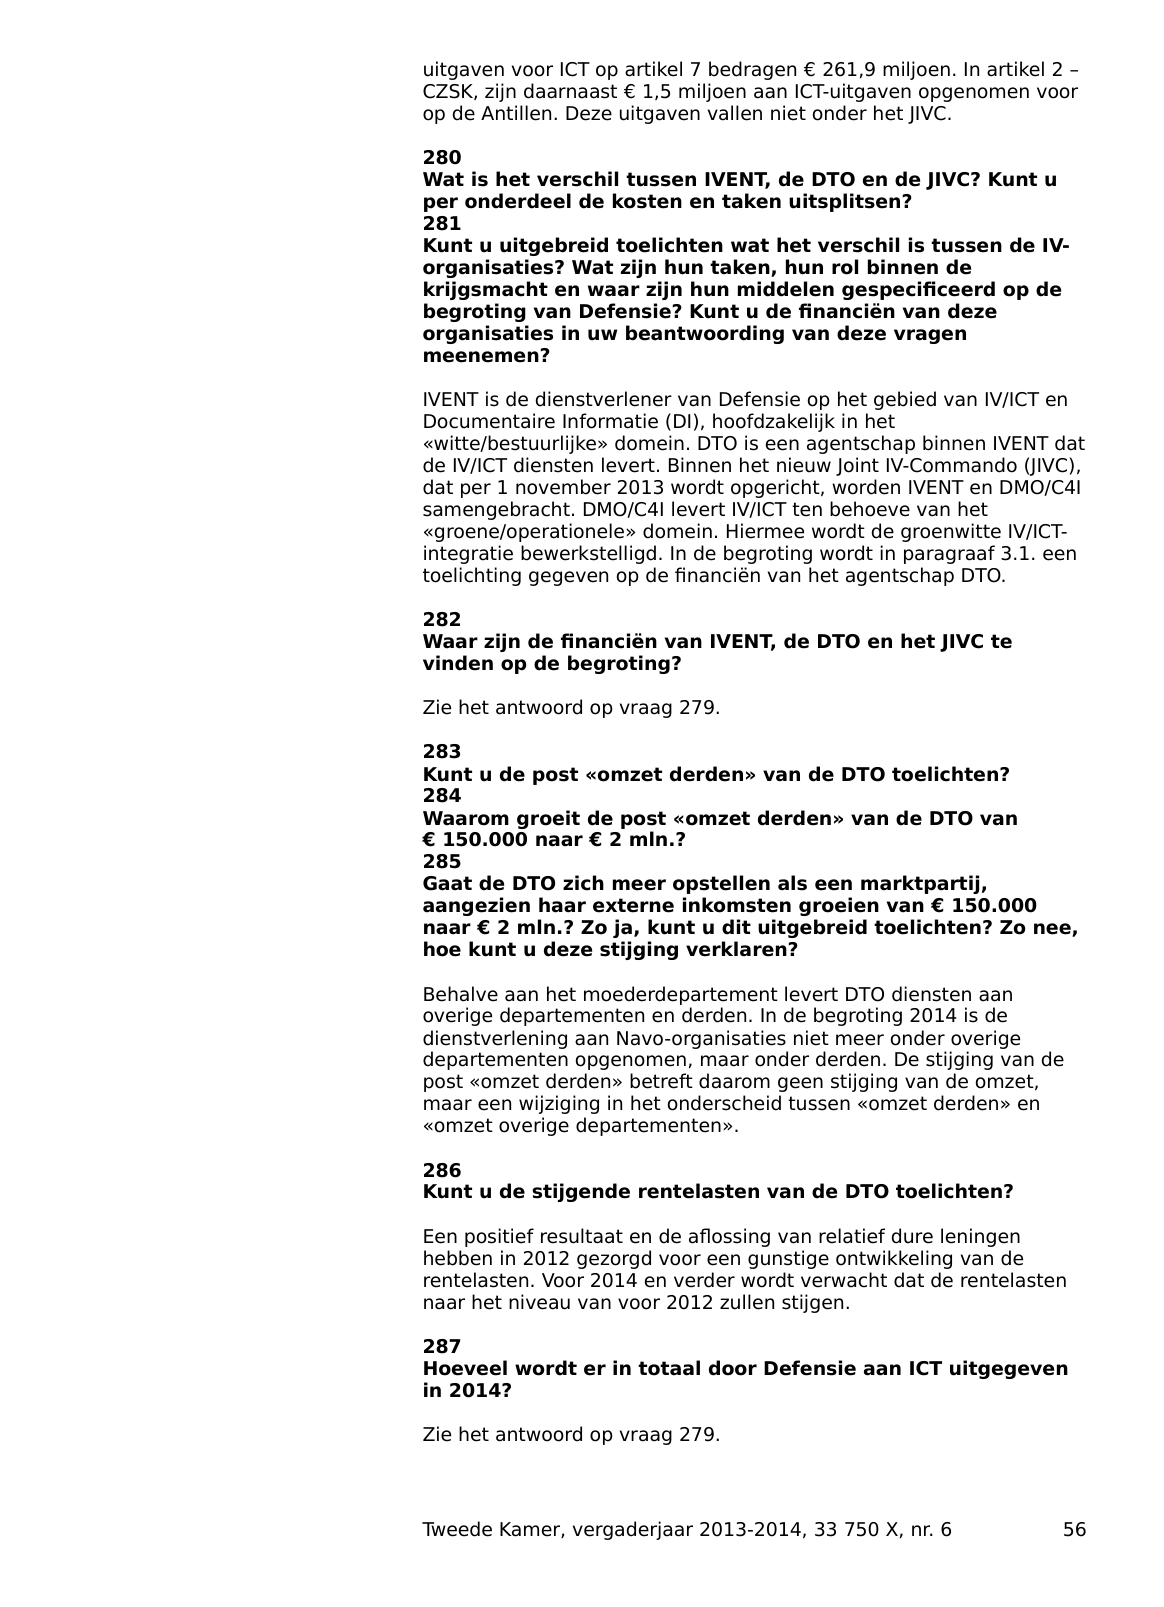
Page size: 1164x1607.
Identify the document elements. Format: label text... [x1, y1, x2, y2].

text 280 [422, 147, 1087, 169]
text 285 [422, 851, 1087, 873]
text Kunt u de post «omzet derden» van de DTO toelichten? [422, 763, 1087, 785]
text 282 [422, 609, 1087, 631]
text Wat is het verschil tussen IVENT, de DTO en de JIVC? Kunt u per onderdeel de kosten en taken uitsplitsen? [422, 169, 1087, 213]
text 283 [422, 741, 1087, 763]
text 281 [422, 213, 1087, 235]
text Kunt u de stijgende rentelasten van de DTO toelichten? [422, 1181, 1087, 1203]
text 287 [422, 1336, 1087, 1358]
text Hoeveel wordt er in totaal door Defensie aan ICT uitgegeven in 2014? [422, 1358, 1087, 1402]
text Zie het antwoord op vraag 279. [422, 1424, 1087, 1446]
text uitgaven voor ICT op artikel 7 bedragen € 261,9 miljoen. In artikel 2 – CZSK, zijn daarnaast € 1,5 miljoen aan ICT-uitgaven opgenomen voor op de Antillen. Deze uitgaven vallen niet onder het JIVC. [422, 59, 1087, 125]
text Zie het antwoord op vraag 279. [422, 697, 1087, 719]
text IVENT is de dienstverlener van Defensie op het gebied van IV/ICT en Documentaire Informatie (DI), hoofdzakelijk in het «witte/bestuurlijke» domein. DTO is een agentschap binnen IVENT dat de IV/ICT diensten levert. Binnen het nieuw Joint IV-Commando (JIVC), dat per 1 november 2013 wordt opgericht, worden IVENT en DMO/C4I samengebracht. DMO/C4I levert IV/ICT ten behoeve van het «groene/operationele» domein. Hiermee wordt de groenwitte IV/ICT-integratie bewerkstelligd. In de begroting wordt in paragraaf 3.1. een toelichting gegeven op de financiën van het agentschap DTO. [422, 389, 1087, 587]
text Een positief resultaat en de aflossing van relatief dure leningen hebben in 2012 gezorgd voor een gunstige ontwikkeling van de rentelasten. Voor 2014 en verder wordt verwacht dat de rentelasten naar het niveau van voor 2012 zullen stijgen. [422, 1226, 1087, 1313]
text 286 [422, 1159, 1087, 1181]
text 284 [422, 785, 1087, 807]
text Waar zijn de financiën van IVENT, de DTO en het JIVC te vinden op de begroting? [422, 631, 1087, 675]
text Behalve aan het moederdepartement levert DTO diensten aan overige departementen en derden. In de begroting 2014 is de dienstverlening aan Navo-organisaties niet meer onder overige departementen opgenomen, maar onder derden. De stijging van de post «omzet derden» betreft daarom geen stijging van de omzet, maar een wijziging in het onderscheid tussen «omzet derden» en «omzet overige departementen». [422, 983, 1087, 1137]
text Waarom groeit de post «omzet derden» van de DTO van € 150.000 naar € 2 mln.? [422, 807, 1087, 851]
text Kunt u uitgebreid toelichten wat het verschil is tussen de IV-organisaties? Wat zijn hun taken, hun rol binnen de krijgsmacht en waar zijn hun middelen gespecificeerd op de begroting van Defensie? Kunt u de financiën van deze organisaties in uw beantwoording van deze vragen meenemen? [422, 235, 1087, 367]
text Gaat de DTO zich meer opstellen als een marktpartij, aangezien haar externe inkomsten groeien van € 150.000 naar € 2 mln.? Zo ja, kunt u dit uitgebreid toelichten? Zo nee, hoe kunt u deze stijging verklaren? [422, 873, 1087, 961]
